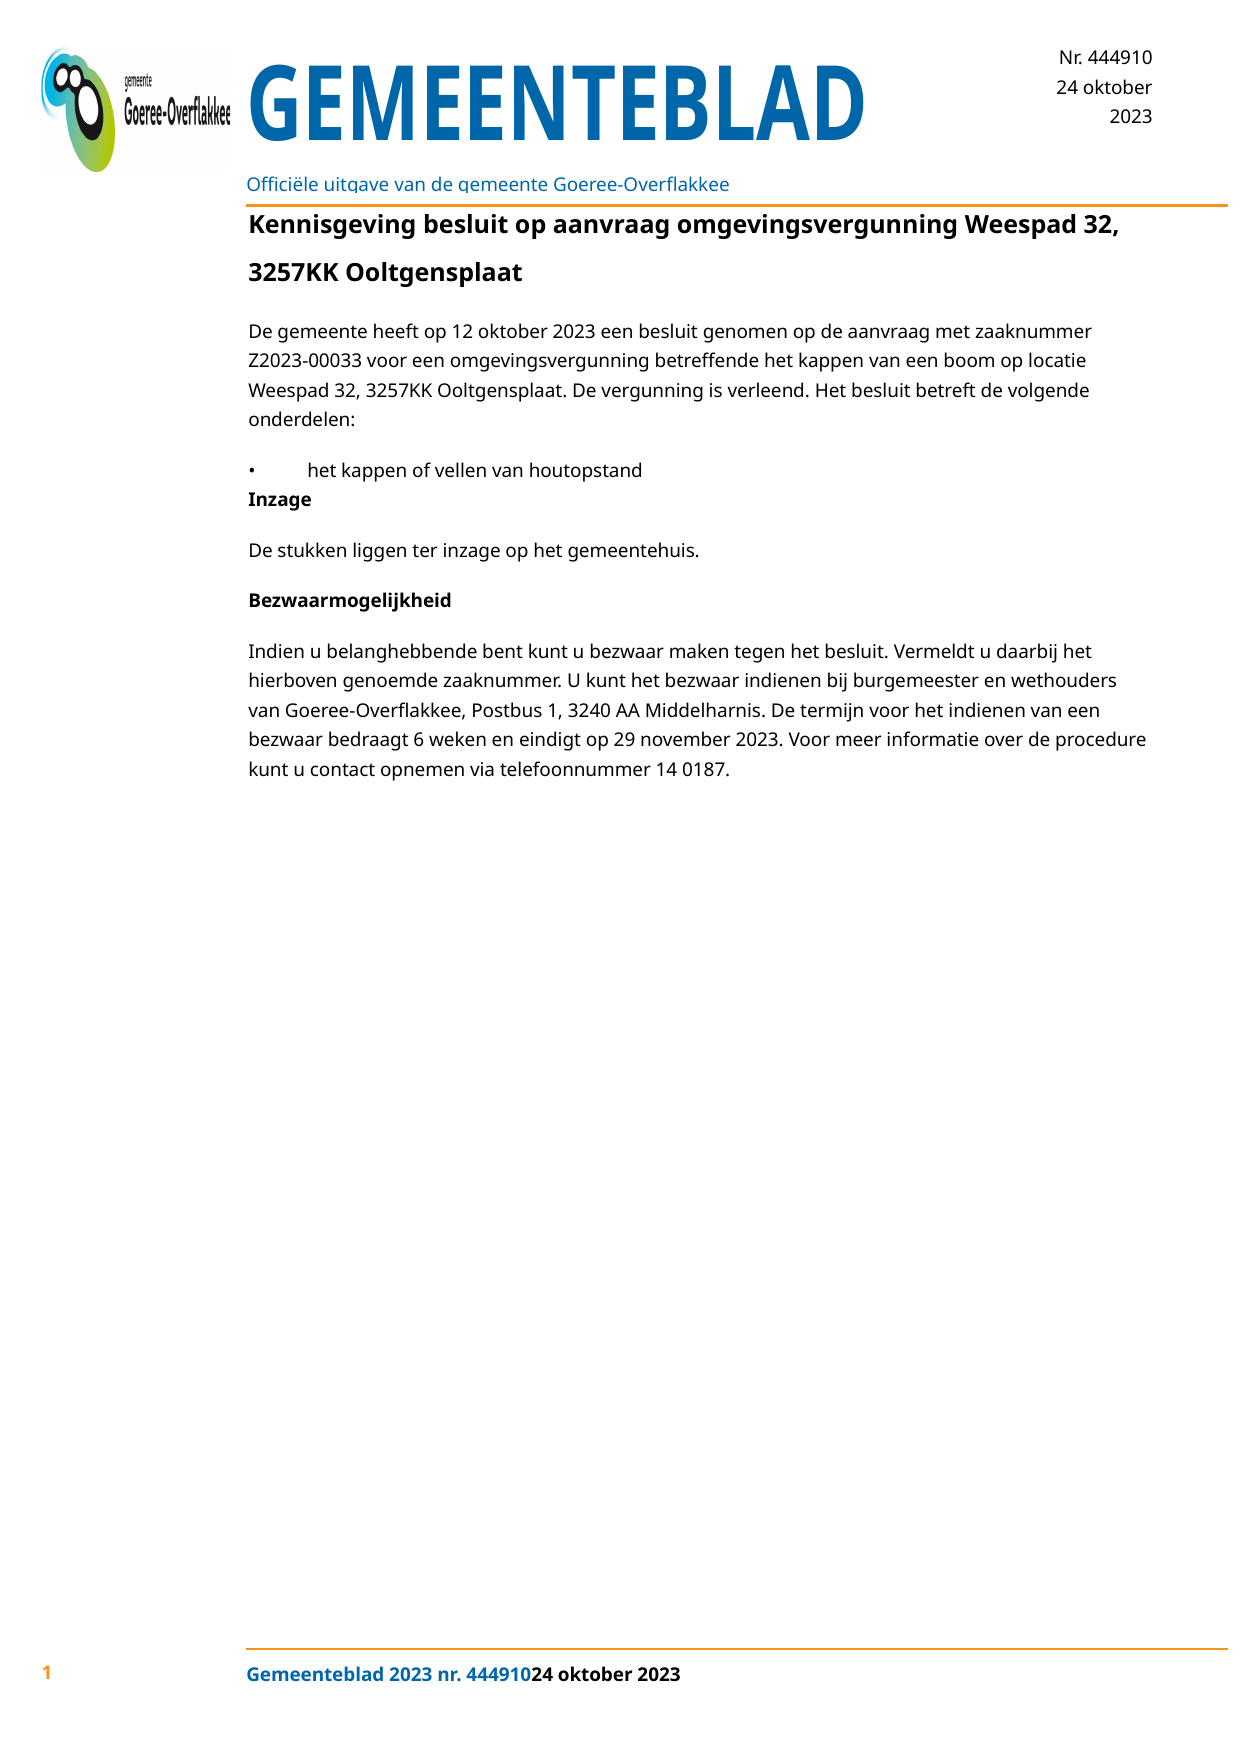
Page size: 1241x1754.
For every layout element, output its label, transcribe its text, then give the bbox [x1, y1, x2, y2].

text Indien u belanghebbende bent kunt u bezwaar maken tegen het besluit. Vermeldt u daarbij het hierboven genoemde zaaknummer. U kunt het bezwaar indienen bij burgemeester en wethouders van Goeree-Overflakkee, Postbus 1, 3240 AA Middelharnis. De termijn voor het indienen van een bezwaar bedraagt 6 weken en eindigt op 29 november 2023. Voor meer informatie over de procedure kunt u contact opnemen via telefoonnummer 14 0187. [248, 638, 1152, 782]
text De stukken liggen ter inzage op het gemeentehuis. [248, 537, 1152, 563]
text Inzage [248, 487, 1152, 512]
text Kennisgeving besluit op aanvraag omgevingsvergunning Weespad 32, 3257KK Ooltgensplaat [248, 207, 1152, 288]
text Bezwaarmogelijkheid [248, 587, 1152, 613]
text De gemeente heeft op 12 oktober 2023 een besluit genomen op de aanvraag met zaaknummer Z2023-00033 voor een omgevingsvergunning betreffende het kappen van een boom op locatie Weespad 32, 3257KK Ooltgensplaat. De vergunning is verleend. Het besluit betreft de volgende onderdelen: [248, 318, 1152, 432]
picture [41, 47, 231, 172]
list het kappen of vellen van houtopstand [248, 457, 1152, 483]
